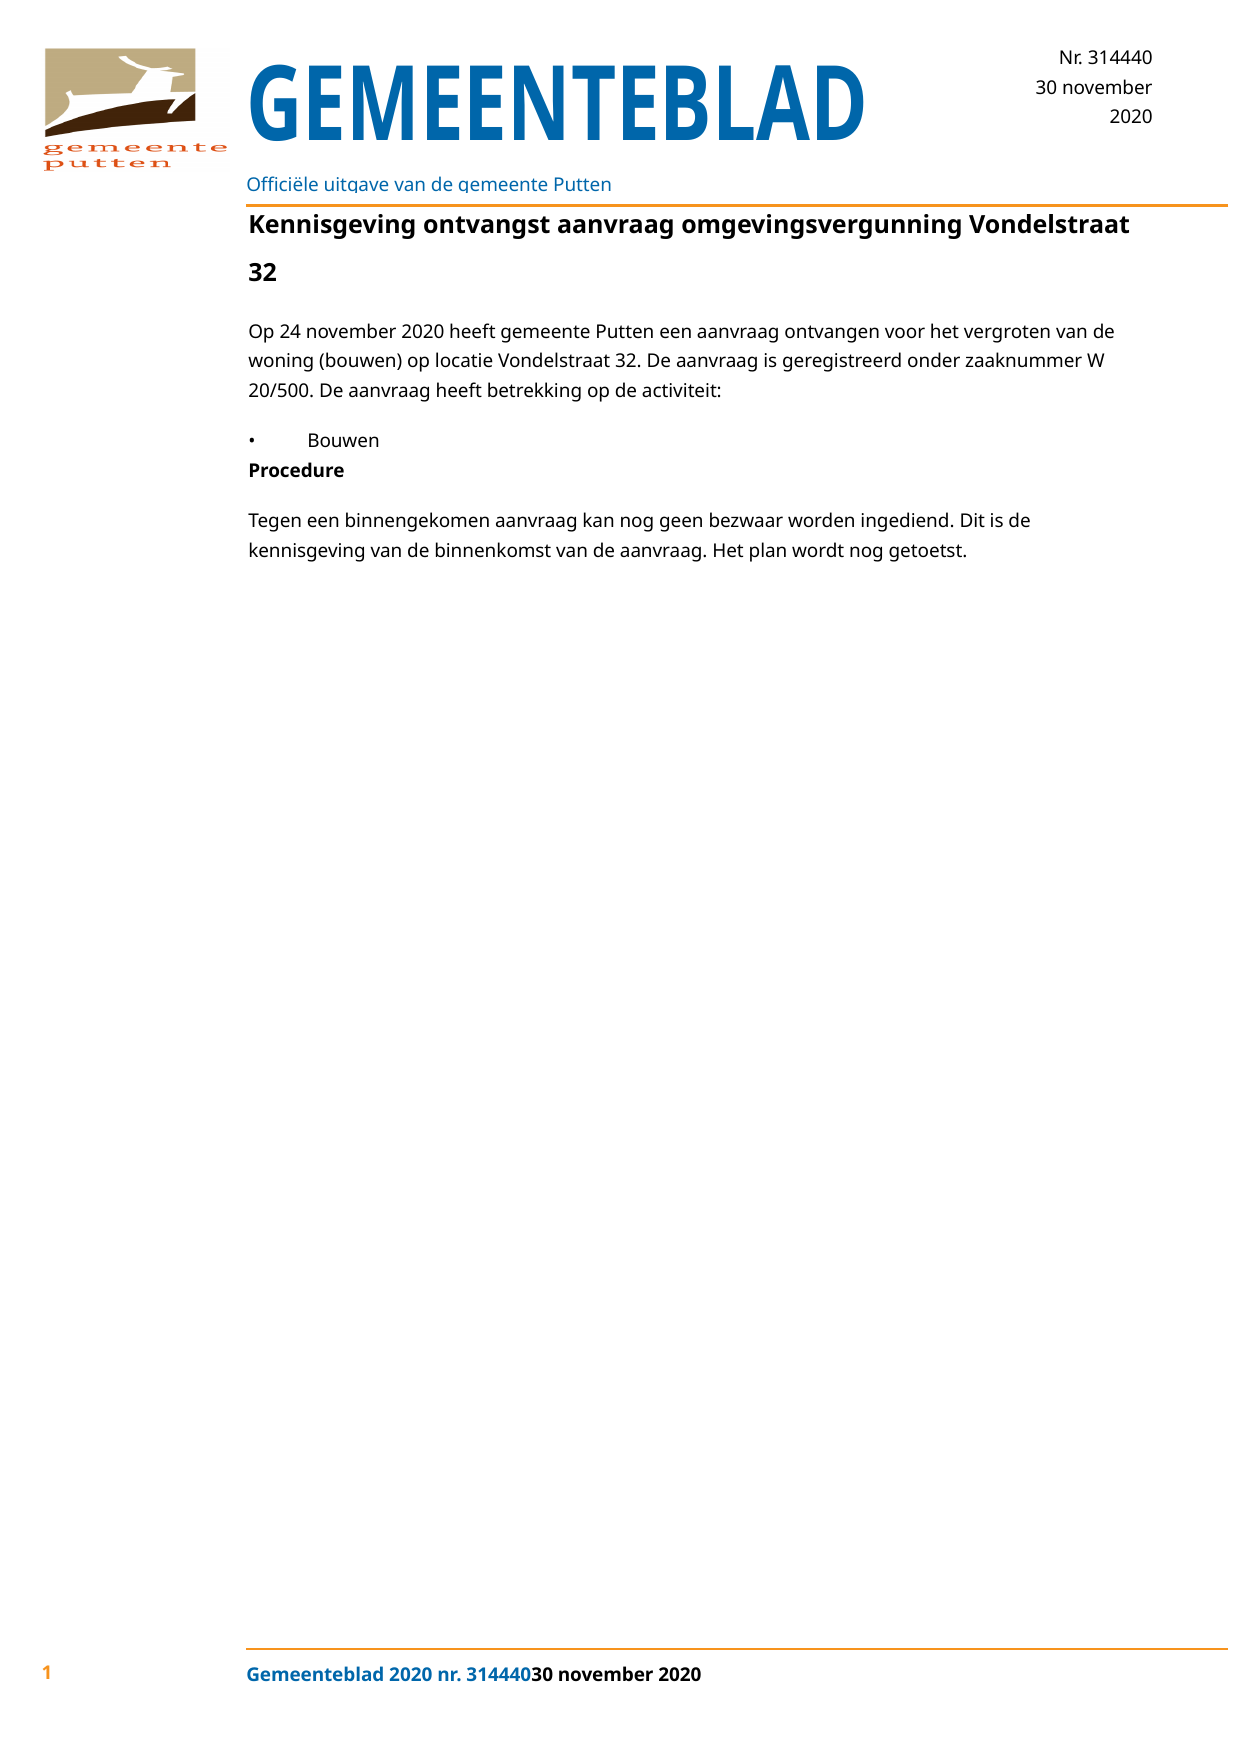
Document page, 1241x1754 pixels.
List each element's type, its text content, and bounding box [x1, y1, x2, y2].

list Bouwen [248, 427, 1152, 453]
text Procedure [248, 457, 1152, 483]
text Tegen een binnengekomen aanvraag kan nog geen bezwaar worden ingediend. Dit is de kennisgeving van de binnenkomst van de aanvraag. Het plan wordt nog getoetst. [248, 507, 1152, 563]
text Op 24 november 2020 heeft gemeente Putten een aanvraag ontvangen voor het vergroten van de woning (bouwen) op locatie Vondelstraat 32. De aanvraag is geregistreerd onder zaaknummer W 20/500. De aanvraag heeft betrekking op de activiteit: [248, 318, 1152, 403]
picture [41, 47, 231, 172]
text Kennisgeving ontvangst aanvraag omgevingsvergunning Vondelstraat 32 [248, 207, 1152, 288]
